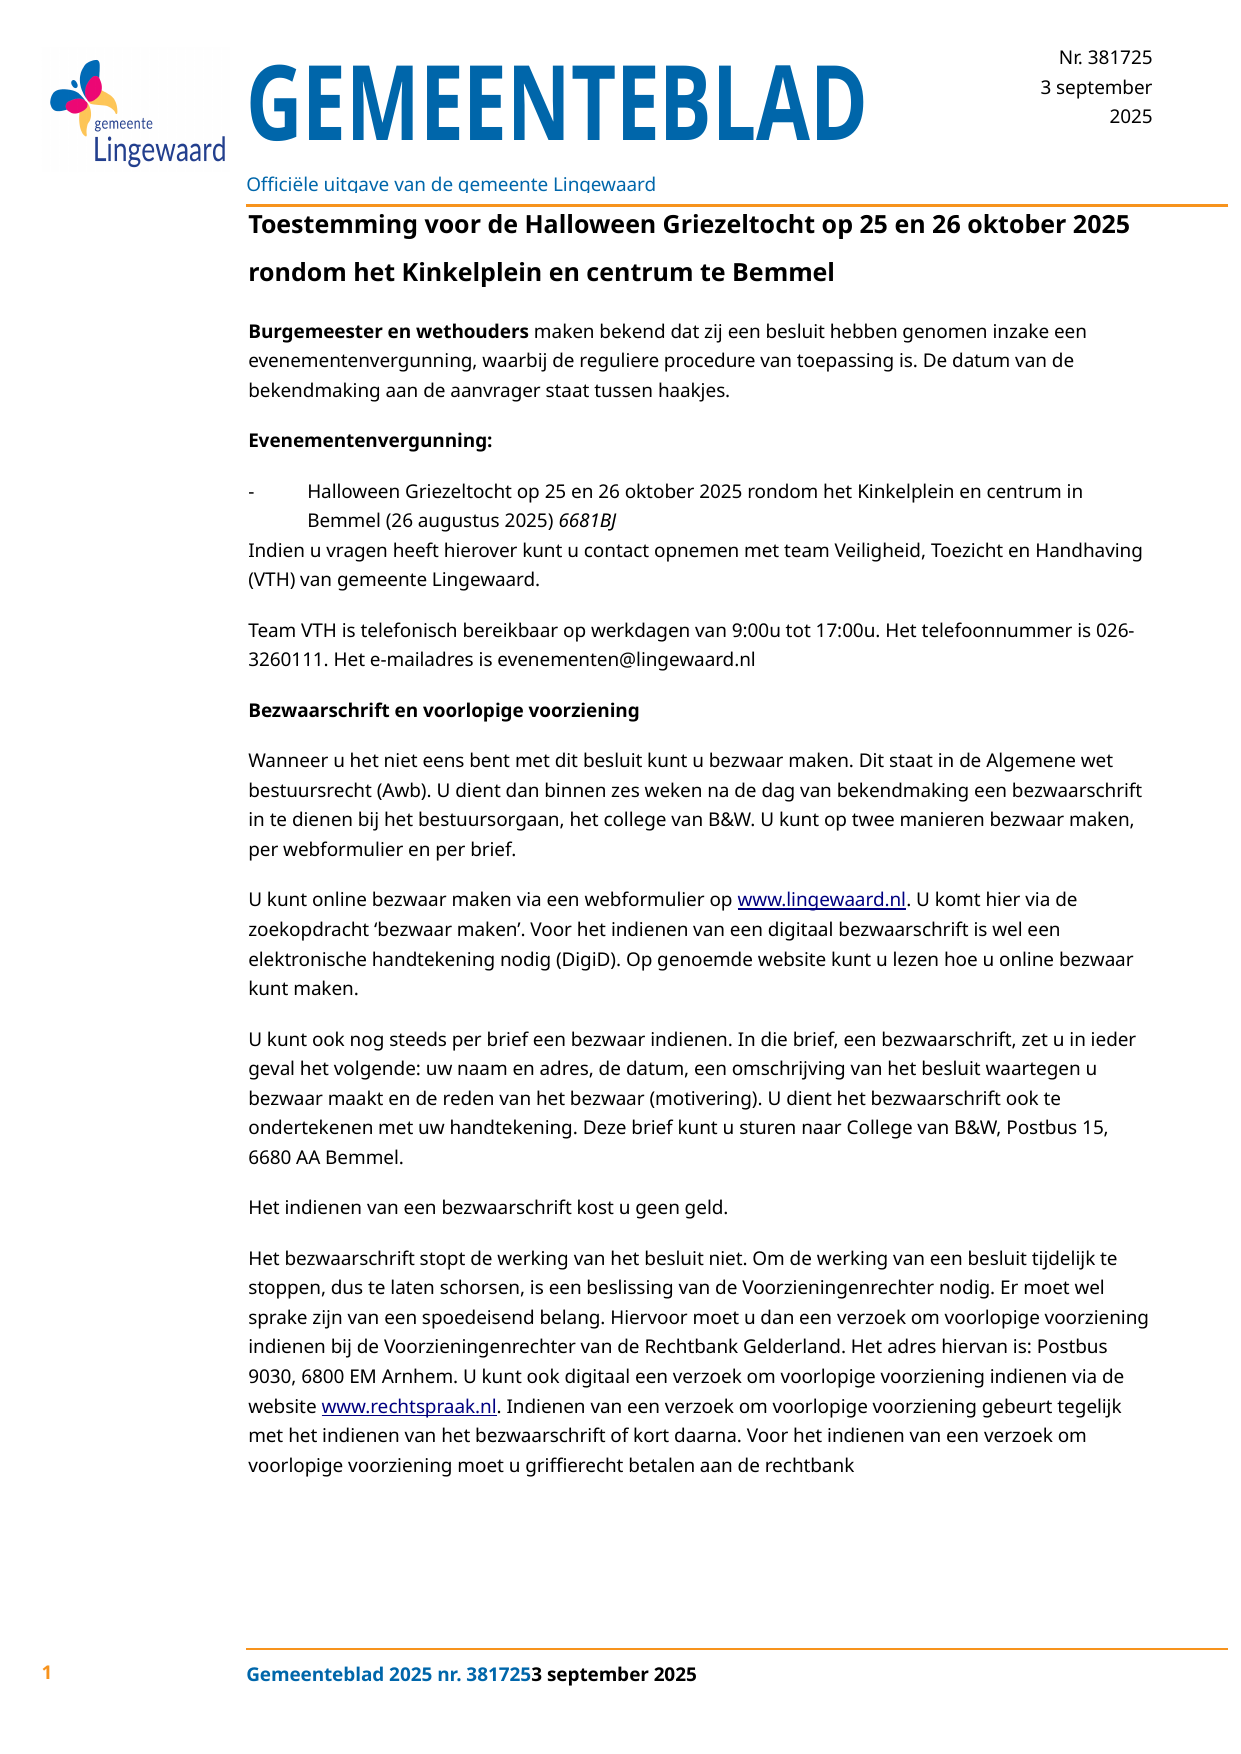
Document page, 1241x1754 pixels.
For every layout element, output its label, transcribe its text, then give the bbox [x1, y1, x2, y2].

text Indien u vragen heeft hierover kunt u contact opnemen met team Veiligheid, Toezicht en Handhaving (VTH) van gemeente Lingewaard. [248, 537, 1152, 592]
text Wanneer u het niet eens bent met dit besluit kunt u bezwaar maken. Dit staat in de Algemene wet bestuursrecht (Awb). U dient dan binnen zes weken na de dag van bekendmaking een bezwaarschrift in te dienen bij het bestuursorgaan, het college van B&W. U kunt op twee manieren bezwaar maken, per webformulier en per brief. [248, 747, 1152, 862]
text U kunt online bezwaar maken via een webformulier op www.lingewaard.nl. U komt hier via de zoekopdracht ‘bezwaar maken’. Voor het indienen van een digitaal bezwaarschrift is wel een elektronische handtekening nodig (DigiD). Op genoemde website kunt u lezen hoe u online bezwaar kunt maken. [248, 887, 1152, 1001]
text Het indienen van een bezwaarschrift kost u geen geld. [248, 1194, 1152, 1220]
picture [41, 47, 231, 172]
list Halloween Griezeltocht op 25 en 26 oktober 2025 rondom het Kinkelplein en centrum in Bemmel (26 augustus 2025) 6681BJ [248, 478, 1152, 533]
text Het bezwaarschrift stopt de werking van het besluit niet. Om de werking van een besluit tijdelijk te stoppen, dus te laten schorsen, is een beslissing van de Voorzieningenrechter nodig. Er moet wel sprake zijn van een spoedeisend belang. Hiervoor moet u dan een verzoek om voorlopige voorziening indienen bij de Voorzieningenrechter van de Rechtbank Gelderland. Het adres hiervan is: Postbus 9030, 6800 EM Arnhem. U kunt ook digitaal een verzoek om voorlopige voorziening indienen via de website www.rechtspraak.nl. Indienen van een verzoek om voorlopige voorziening gebeurt tegelijk met het indienen van het bezwaarschrift of kort daarna. Voor het indienen van een verzoek om voorlopige voorziening moet u griffierecht betalen aan de rechtbank [248, 1245, 1152, 1478]
text Team VTH is telefonisch bereikbaar op werkdagen van 9:00u tot 17:00u. Het telefoonnummer is 026-3260111. Het e-mailadres is evenementen@lingewaard.nl [248, 617, 1152, 672]
text Burgemeester en wethouders maken bekend dat zij een besluit hebben genomen inzake een evenementenvergunning, waarbij de reguliere procedure van toepassing is. De datum van de bekendmaking aan de aanvrager staat tussen haakjes. [248, 318, 1152, 403]
text Toestemming voor de Halloween Griezeltocht op 25 en 26 oktober 2025 rondom het Kinkelplein en centrum te Bemmel [248, 207, 1152, 288]
text Evenementenvergunning: [248, 427, 1152, 453]
text Bezwaarschrift en voorlopige voorziening [248, 697, 1152, 723]
text U kunt ook nog steeds per brief een bezwaar indienen. In die brief, een bezwaarschrift, zet u in ieder geval het volgende: uw naam en adres, de datum, een omschrijving van het besluit waartegen u bezwaar maakt en de reden van het bezwaar (motivering). U dient het bezwaarschrift ook te ondertekenen met uw handtekening. Deze brief kunt u sturen naar College van B&W, Postbus 15, 6680 AA Bemmel. [248, 1026, 1152, 1170]
